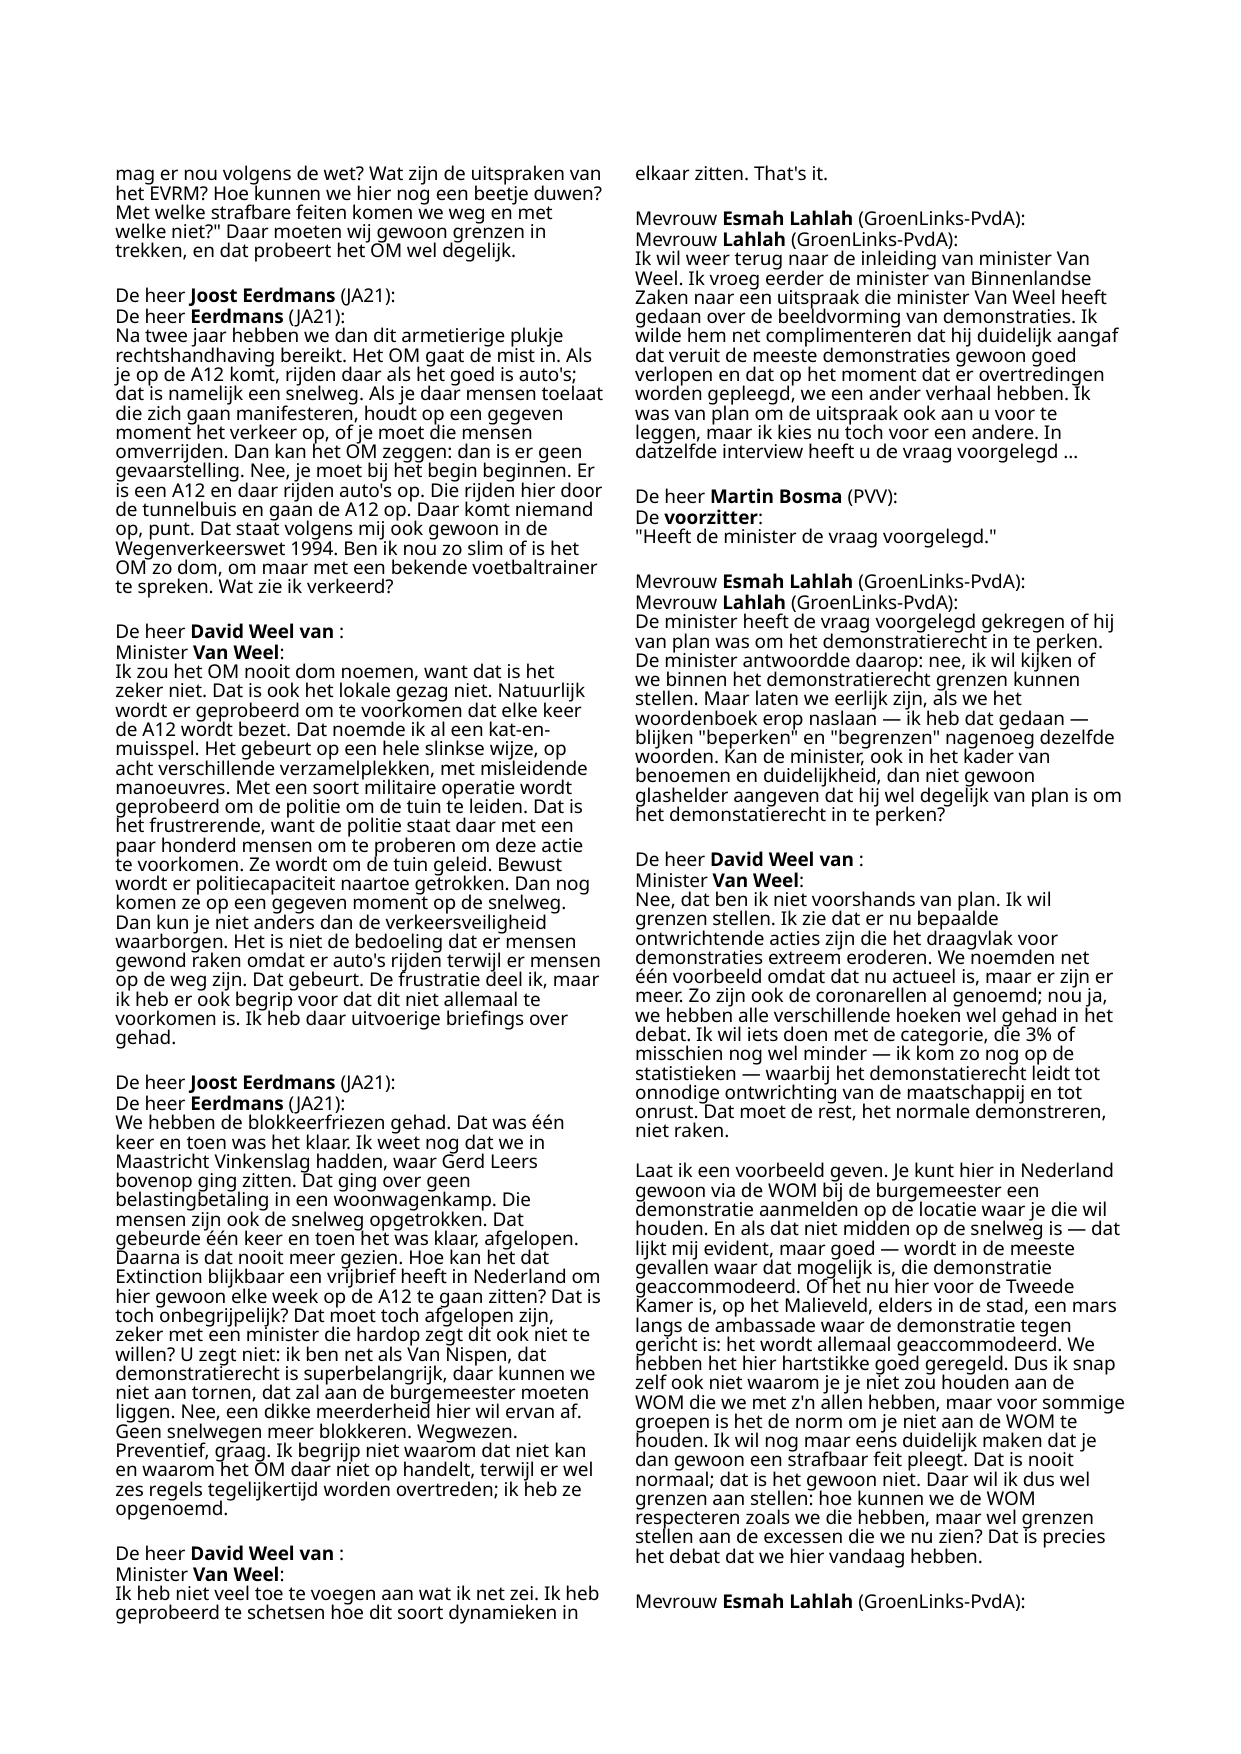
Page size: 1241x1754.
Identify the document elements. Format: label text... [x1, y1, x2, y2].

text De minister heeft de vraag voorgelegd gekregen of hij van plan was om het demonstratierecht in te perken. De minister antwoordde daarop: nee, ik wil kijken of we binnen het demonstratierecht grenzen kunnen stellen. Maar laten we eerlijk zijn, als we het woordenboek erop naslaan — ik heb dat gedaan — blijken "beperken" en "begrenzen" nagenoeg dezelfde woorden. Kan de minister, ook in het kader van benoemen en duidelijkheid, dan niet gewoon glashelder aangeven dat hij wel degelijk van plan is om het demonstatierecht in te perken? [635, 613, 1125, 825]
text De heer Eerdmans (JA21): [115, 1095, 605, 1114]
text Laat ik een voorbeeld geven. Je kunt hier in Nederland gewoon via de WOM bij de burgemeester een demonstratie aanmelden op de locatie waar je die wil houden. En als dat niet midden op de snelweg is — dat lijkt mij evident, maar goed — wordt in de meeste gevallen waar dat mogelijk is, die demonstratie geaccommodeerd. Of het nu hier voor de Tweede Kamer is, op het Malieveld, elders in de stad, een mars langs de ambassade waar de demonstratie tegen gericht is: het wordt allemaal geaccommodeerd. We hebben het hier hartstikke goed geregeld. Dus ik snap zelf ook niet waarom je je niet zou houden aan de WOM die we met z'n allen hebben, maar voor sommige groepen is het de norm om je niet aan de WOM te houden. Ik wil nog maar eens duidelijk maken dat je dan gewoon een strafbaar feit pleegt. Dat is nooit normaal; dat is het gewoon niet. Daar wil ik dus wel grenzen aan stellen: hoe kunnen we de WOM respecteren zoals we die hebben, maar wel grenzen stellen aan de excessen die we nu zien? Dat is precies het debat dat we hier vandaag hebben. [635, 1162, 1125, 1567]
text De heer Joost Eerdmans (JA21): [115, 1069, 605, 1095]
text De heer Joost Eerdmans (JA21): [115, 282, 605, 308]
text Mevrouw Lahlah (GroenLinks-PvdA): [635, 231, 1125, 250]
text Minister Van Weel: [635, 872, 1125, 891]
text Mevrouw Lahlah (GroenLinks-PvdA): [635, 594, 1125, 613]
text De heer David Weel van : [635, 846, 1125, 872]
text Mevrouw Esmah Lahlah (GroenLinks-PvdA): [635, 1588, 1125, 1614]
text Minister Van Weel: [115, 1566, 605, 1585]
text We hebben de blokkeerfriezen gehad. Dat was één keer en toen was het klaar. Ik weet nog dat we in Maastricht Vinkenslag hadden, waar Gerd Leers bovenop ging zitten. Dat ging over geen belastingbetaling in een woonwagenkamp. Die mensen zijn ook de snelweg opgetrokken. Dat gebeurde één keer en toen het was klaar, afgelopen. Daarna is dat nooit meer gezien. Hoe kan het dat Extinction blijkbaar een vrijbrief heeft in Nederland om hier gewoon elke week op de A12 te gaan zitten? Dat is toch onbegrijpelijk? Dat moet toch afgelopen zijn, zeker met een minister die hardop zegt dit ook niet te willen? U zegt niet: ik ben net als Van Nispen, dat demonstratierecht is superbelangrijk, daar kunnen we niet aan tornen, dat zal aan de burgemeester moeten liggen. Nee, een dikke meerderheid hier wil ervan af. Geen snelwegen meer blokkeren. Wegwezen. Preventief, graag. Ik begrijp niet waarom dat niet kan en waarom het OM daar niet op handelt, terwijl er wel zes regels tegelijkertijd worden overtreden; ik heb ze opgenoemd. [115, 1114, 605, 1519]
text De heer David Weel van : [115, 1540, 605, 1566]
text Ik wil weer terug naar de inleiding van minister Van Weel. Ik vroeg eerder de minister van Binnenlandse Zaken naar een uitspraak die minister Van Weel heeft gedaan over de beeldvorming van demonstraties. Ik wilde hem net complimenteren dat hij duidelijk aangaf dat veruit de meeste demonstraties gewoon goed verlopen en dat op het moment dat er overtredingen worden gepleegd, we een ander verhaal hebben. Ik was van plan om de uitspraak ook aan u voor te leggen, maar ik kies nu toch voor een andere. In datzelfde interview heeft u de vraag voorgelegd … [635, 250, 1125, 462]
text Na twee jaar hebben we dan dit armetierige plukje rechtshandhaving bereikt. Het OM gaat de mist in. Als je op de A12 komt, rijden daar als het goed is auto's; dat is namelijk een snelweg. Als je daar mensen toelaat die zich gaan manifesteren, houdt op een gegeven moment het verkeer op, of je moet die mensen omverrijden. Dan kan het OM zeggen: dan is er geen gevaarstelling. Nee, je moet bij het begin beginnen. Er is een A12 en daar rijden auto's op. Die rijden hier door de tunnelbuis en gaan de A12 op. Daar komt niemand op, punt. Dat staat volgens mij ook gewoon in de Wegenverkeerswet 1994. Ben ik nou zo slim of is het OM zo dom, om maar met een bekende voetbaltrainer te spreken. Wat zie ik verkeerd? [115, 327, 605, 597]
text elkaar zitten. That's it. [635, 165, 1125, 184]
text Mevrouw Esmah Lahlah (GroenLinks-PvdA): [635, 205, 1125, 231]
text Ik heb niet veel toe te voegen aan wat ik net zei. Ik heb geprobeerd te schetsen hoe dit soort dynamieken in [115, 1585, 605, 1623]
text mag er nou volgens de wet? Wat zijn de uitspraken van het EVRM? Hoe kunnen we hier nog een beetje duwen? Met welke strafbare feiten komen we weg en met welke niet?" Daar moeten wij gewoon grenzen in trekken, en dat probeert het OM wel degelijk. [115, 165, 605, 262]
text "Heeft de minister de vraag voorgelegd." [635, 528, 1125, 547]
text De heer Martin Bosma (PVV): [635, 483, 1125, 509]
text De voorzitter: [635, 509, 1125, 528]
text Mevrouw Esmah Lahlah (GroenLinks-PvdA): [635, 568, 1125, 594]
text De heer Eerdmans (JA21): [115, 308, 605, 327]
text Ik zou het OM nooit dom noemen, want dat is het zeker niet. Dat is ook het lokale gezag niet. Natuurlijk wordt er geprobeerd om te voorkomen dat elke keer de A12 wordt bezet. Dat noemde ik al een kat-en-muisspel. Het gebeurt op een hele slinkse wijze, op acht verschillende verzamelplekken, met misleidende manoeuvres. Met een soort militaire operatie wordt geprobeerd om de politie om de tuin te leiden. Dat is het frustrerende, want de politie staat daar met een paar honderd mensen om te proberen om deze actie te voorkomen. Ze wordt om de tuin geleid. Bewust wordt er politiecapaciteit naartoe getrokken. Dan nog komen ze op een gegeven moment op de snelweg. Dan kun je niet anders dan de verkeersveiligheid waarborgen. Het is niet de bedoeling dat er mensen gewond raken omdat er auto's rijden terwijl er mensen op de weg zijn. Dat gebeurt. De frustratie deel ik, maar ik heb er ook begrip voor dat dit niet allemaal te voorkomen is. Ik heb daar uitvoerige briefings over gehad. [115, 663, 605, 1048]
text De heer David Weel van : [115, 618, 605, 644]
text Nee, dat ben ik niet voorshands van plan. Ik wil grenzen stellen. Ik zie dat er nu bepaalde ontwrichtende acties zijn die het draagvlak voor demonstraties extreem eroderen. We noemden net één voorbeeld omdat dat nu actueel is, maar er zijn er meer. Zo zijn ook de coronarellen al genoemd; nou ja, we hebben alle verschillende hoeken wel gehad in het debat. Ik wil iets doen met de categorie, die 3% of misschien nog wel minder — ik kom zo nog op de statistieken — waarbij het demonstatierecht leidt tot onnodige ontwrichting van de maatschappij en tot onrust. Dat moet de rest, het normale demonstreren, niet raken. [635, 891, 1125, 1142]
text Minister Van Weel: [115, 644, 605, 663]
